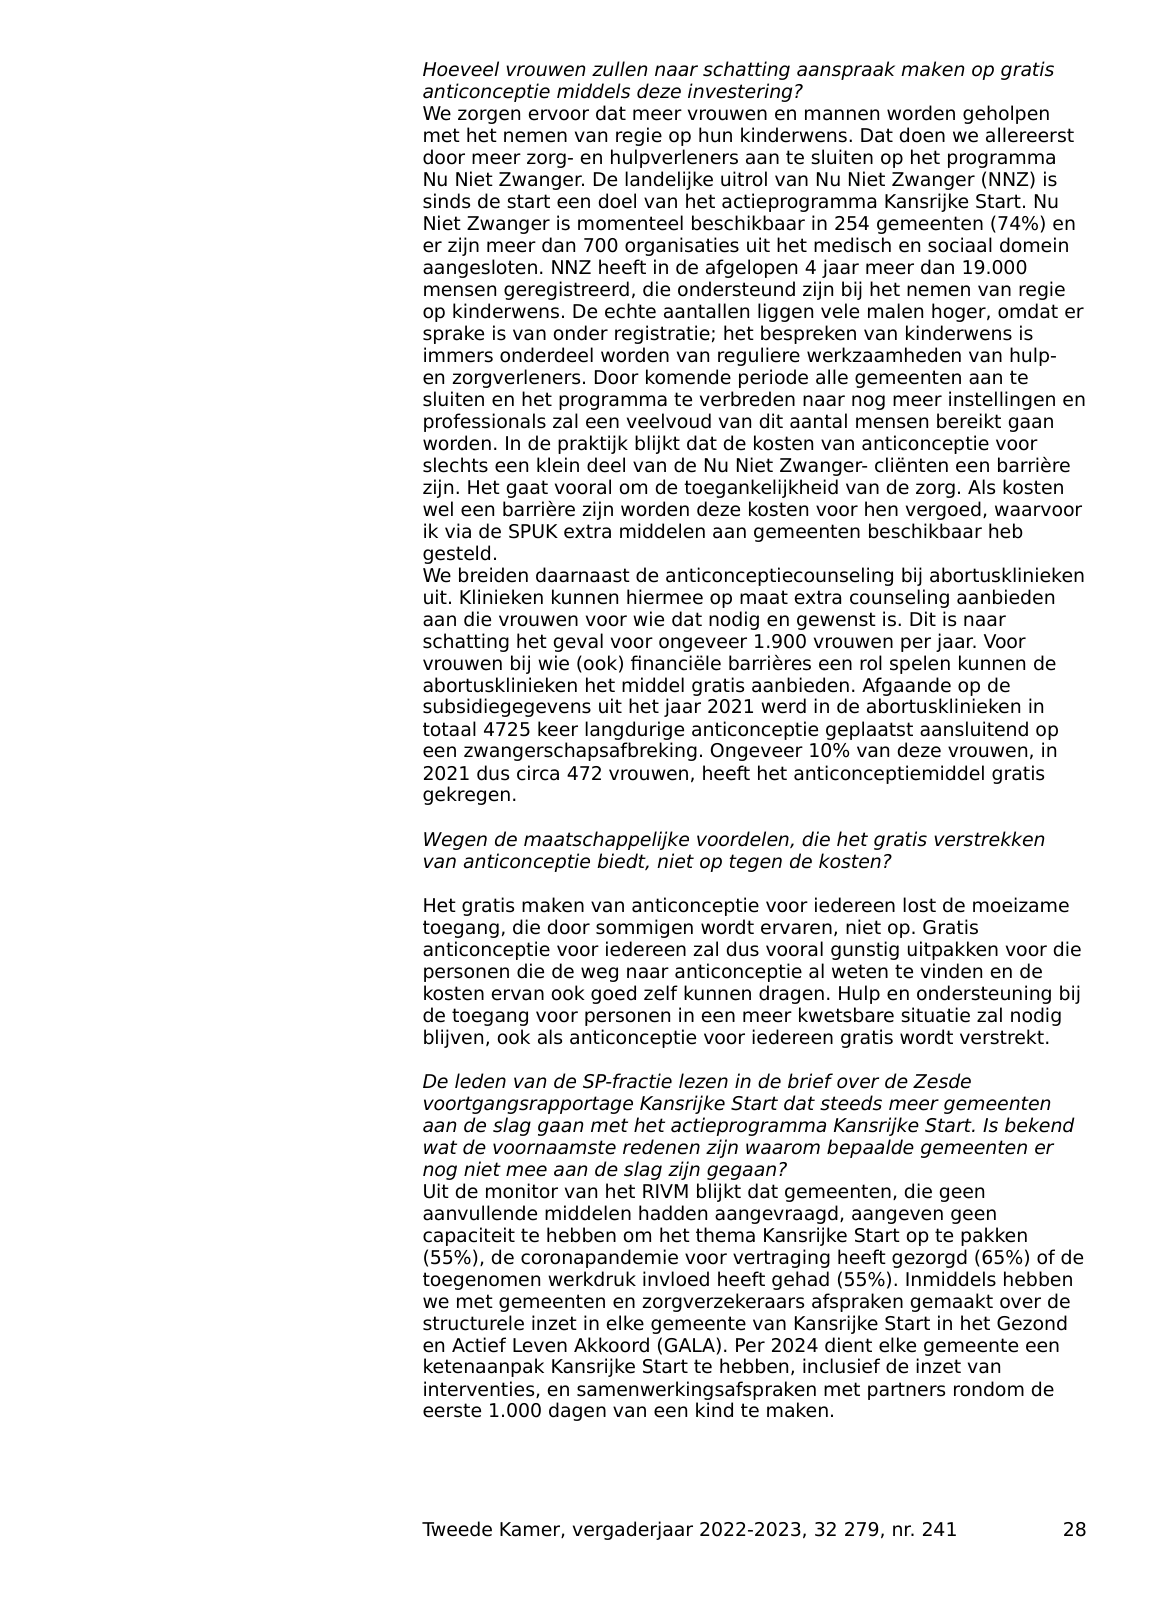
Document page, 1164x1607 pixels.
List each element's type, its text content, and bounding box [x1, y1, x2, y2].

text Hoeveel vrouwen zullen naar schatting aanspraak maken op gratis anticonceptie middels deze investering? [422, 59, 1087, 103]
text Het gratis maken van anticonceptie voor iedereen lost de moeizame toegang, die door sommigen wordt ervaren, niet op. Gratis anticonceptie voor iedereen zal dus vooral gunstig uitpakken voor die personen die de weg naar anticonceptie al weten te vinden en de kosten ervan ook goed zelf kunnen dragen. Hulp en ondersteuning bij de toegang voor personen in een meer kwetsbare situatie zal nodig blijven, ook als anticonceptie voor iedereen gratis wordt verstrekt. [422, 895, 1087, 1048]
text We zorgen ervoor dat meer vrouwen en mannen worden geholpen met het nemen van regie op hun kinderwens. Dat doen we allereerst door meer zorg- en hulpverleners aan te sluiten op het programma Nu Niet Zwanger. De landelijke uitrol van Nu Niet Zwanger (NNZ) is sinds de start een doel van het actieprogramma Kansrijke Start. Nu Niet Zwanger is momenteel beschikbaar in 254 gemeenten (74%) en er zijn meer dan 700 organisaties uit het medisch en sociaal domein aangesloten. NNZ heeft in de afgelopen 4 jaar meer dan 19.000 mensen geregistreerd, die ondersteund zijn bij het nemen van regie op kinderwens. De echte aantallen liggen vele malen hoger, omdat er sprake is van onder registratie; het bespreken van kinderwens is immers onderdeel worden van reguliere werkzaamheden van hulp- en zorgverleners. Door komende periode alle gemeenten aan te sluiten en het programma te verbreden naar nog meer instellingen en professionals zal een veelvoud van dit aantal mensen bereikt gaan worden. In de praktijk blijkt dat de kosten van anticonceptie voor slechts een klein deel van de Nu Niet Zwanger- cliënten een barrière zijn. Het gaat vooral om de toegankelijkheid van de zorg. Als kosten wel een barrière zijn worden deze kosten voor hen vergoed, waarvoor ik via de SPUK extra middelen aan gemeenten beschikbaar heb gesteld. [422, 103, 1087, 564]
text De leden van de SP-fractie lezen in de brief over de Zesde voortgangsrapportage Kansrijke Start dat steeds meer gemeenten aan de slag gaan met het actieprogramma Kansrijke Start. Is bekend wat de voornaamste redenen zijn waarom bepaalde gemeenten er nog niet mee aan de slag zijn gegaan? [422, 1071, 1087, 1181]
text Wegen de maatschappelijke voordelen, die het gratis verstrekken van anticonceptie biedt, niet op tegen de kosten? [422, 828, 1087, 872]
text Uit de monitor van het RIVM blijkt dat gemeenten, die geen aanvullende middelen hadden aangevraagd, aangeven geen capaciteit te hebben om het thema Kansrijke Start op te pakken (55%), de coronapandemie voor vertraging heeft gezorgd (65%) of de toegenomen werkdruk invloed heeft gehad (55%). Inmiddels hebben we met gemeenten en zorgverzekeraars afspraken gemaakt over de structurele inzet in elke gemeente van Kansrijke Start in het Gezond en Actief Leven Akkoord (GALA). Per 2024 dient elke gemeente een ketenaanpak Kansrijke Start te hebben, inclusief de inzet van interventies, en samenwerkingsafspraken met partners rondom de eerste 1.000 dagen van een kind te maken. [422, 1181, 1087, 1422]
text We breiden daarnaast de anticonceptiecounseling bij abortusklinieken uit. Klinieken kunnen hiermee op maat extra counseling aanbieden aan die vrouwen voor wie dat nodig en gewenst is. Dit is naar schatting het geval voor ongeveer 1.900 vrouwen per jaar. Voor vrouwen bij wie (ook) financiële barrières een rol spelen kunnen de abortusklinieken het middel gratis aanbieden. Afgaande op de subsidiegegevens uit het jaar 2021 werd in de abortusklinieken in totaal 4725 keer langdurige anticonceptie geplaatst aansluitend op een zwangerschapsafbreking. Ongeveer 10% van deze vrouwen, in 2021 dus circa 472 vrouwen, heeft het anticonceptiemiddel gratis gekregen. [422, 564, 1087, 806]
